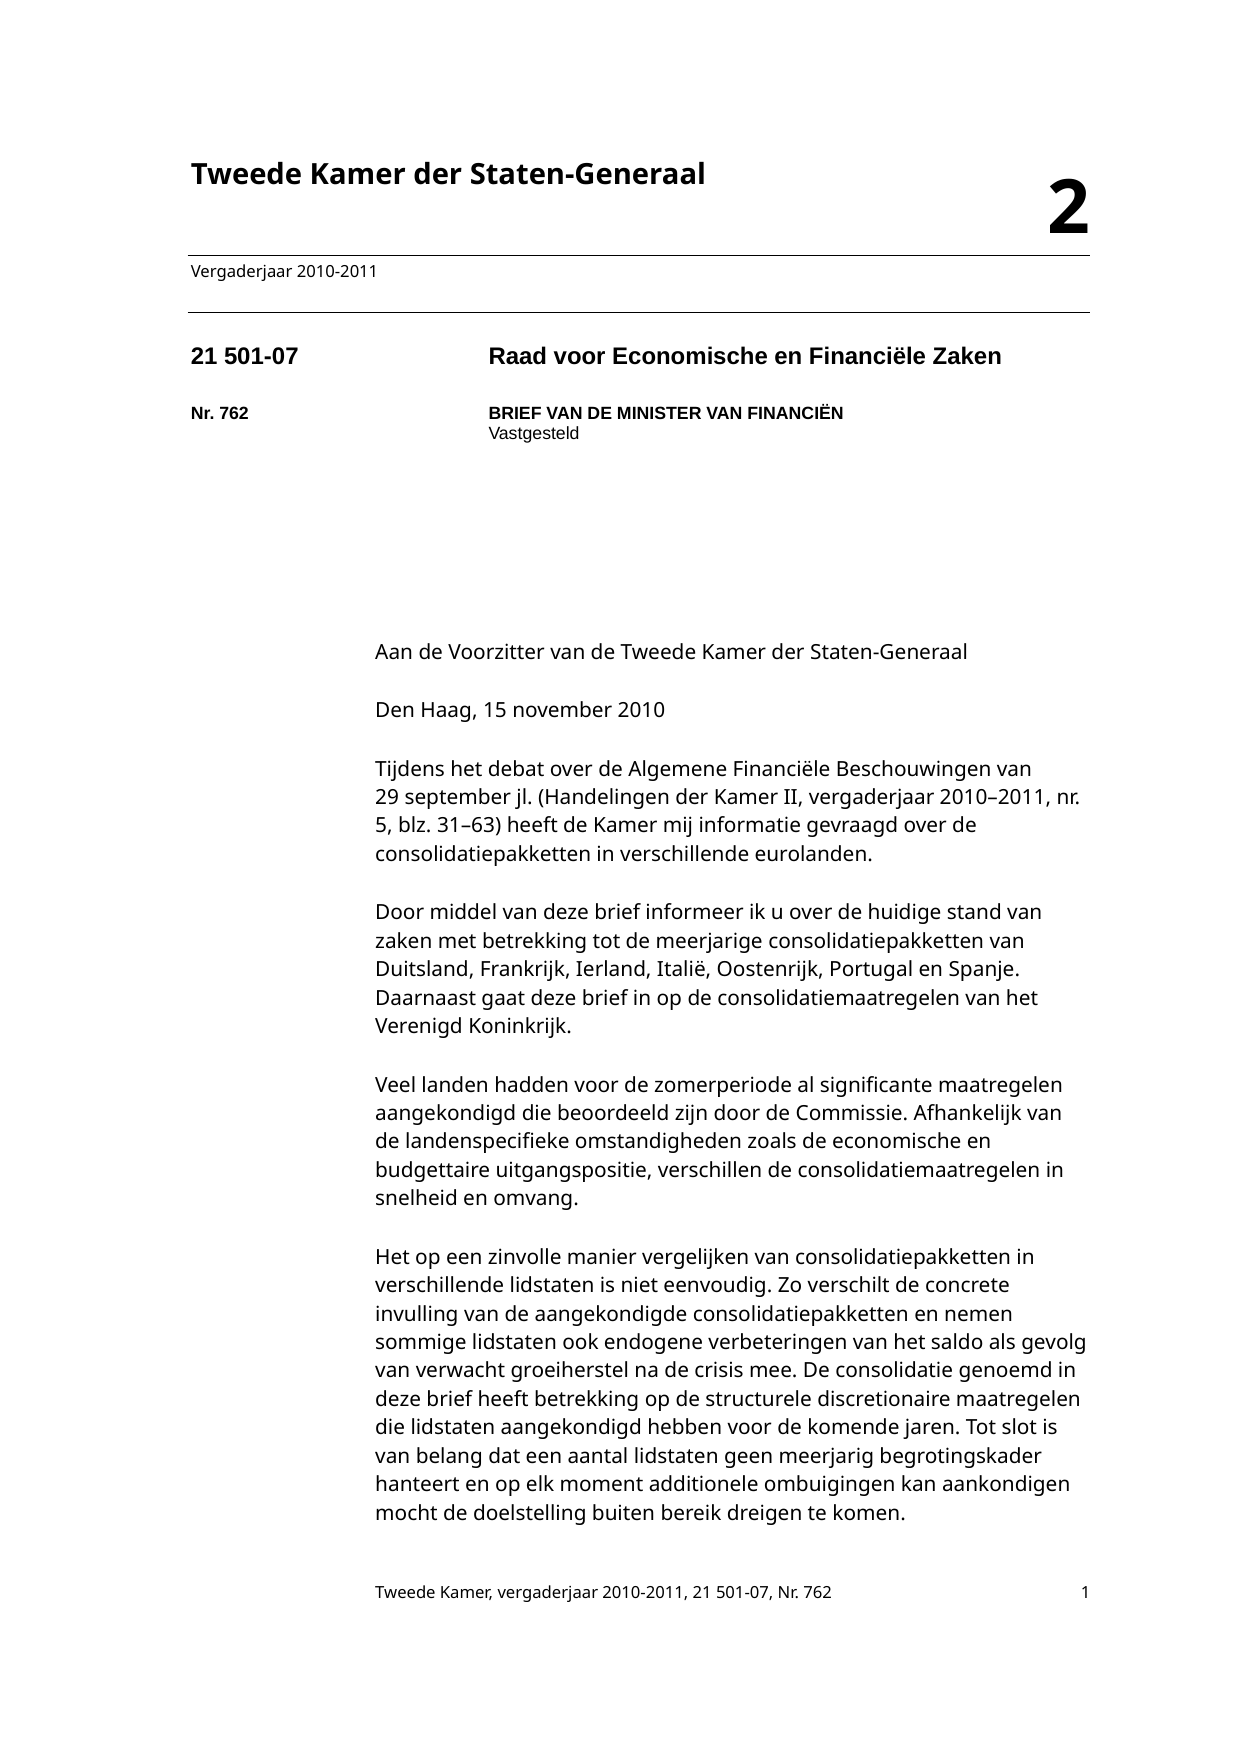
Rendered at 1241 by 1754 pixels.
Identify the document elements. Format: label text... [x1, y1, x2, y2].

text Het op een zinvolle manier vergelijken van consolidatiepakketten in verschillende lidstaten is niet eenvoudig. Zo verschilt de concrete invulling van de aangekondigde consolidatiepakketten en nemen sommige lidstaten ook endogene verbeteringen van het saldo als gevolg van verwacht groeiherstel na de crisis mee. De consolidatie genoemd in deze brief heeft betrekking op de structurele discretionaire maatregelen die lidstaten aangekondigd hebben voor de komende jaren. Tot slot is van belang dat een aantal lidstaten geen meerjarig begrotingskader hanteert en op elk moment additionele ombuigingen kan aankondigen mocht de doelstelling buiten bereik dreigen te komen. [375, 1242, 1090, 1526]
text Veel landen hadden voor de zomerperiode al significante maatregelen aangekondigd die beoordeeld zijn door de Commissie. Afhankelijk van de landenspecifieke omstandigheden zoals de economische en budgettaire uitgangspositie, verschillen de consolidatiemaatregelen in snelheid en omvang. [375, 1070, 1090, 1212]
text Tijdens het debat over de Algemene Financiële Beschouwingen van 29 september jl. (Handelingen der Kamer II, vergaderjaar 2010–2011, nr. 5, blz. 31–63) heeft de Kamer mij informatie gevraagd over de consolidatiepakketten in verschillende eurolanden. [375, 754, 1090, 867]
table_header 2 [910, 150, 1090, 255]
table_cell Vergaderjaar 2010-2011 [188, 256, 485, 312]
table_cell [485, 313, 1090, 339]
table_header Tweede Kamer der Staten-Generaal [188, 150, 909, 255]
table_cell Raad voor Economische en Financiële Zaken [485, 339, 1090, 399]
text Den Haag, 15 november 2010 [375, 695, 1090, 724]
table_cell BRIEF VAN DE MINISTER VAN FINANCIËN Vastgesteld [485, 399, 1090, 518]
table_cell 21 501-07 [188, 339, 485, 399]
text Door middel van deze brief informeer ik u over de huidige stand van zaken met betrekking tot de meerjarige consolidatiepakketten van Duitsland, Frankrijk, Ierland, Italië, Oostenrijk, Portugal en Spanje. Daarnaast gaat deze brief in op de consolidatiemaatregelen van het Verenigd Koninkrijk. [375, 897, 1090, 1040]
text Aan de Voorzitter van de Tweede Kamer der Staten-Generaal [375, 637, 1090, 665]
table_cell Nr. 762 [188, 399, 485, 518]
table_cell [188, 313, 485, 339]
table_cell [485, 256, 1090, 312]
